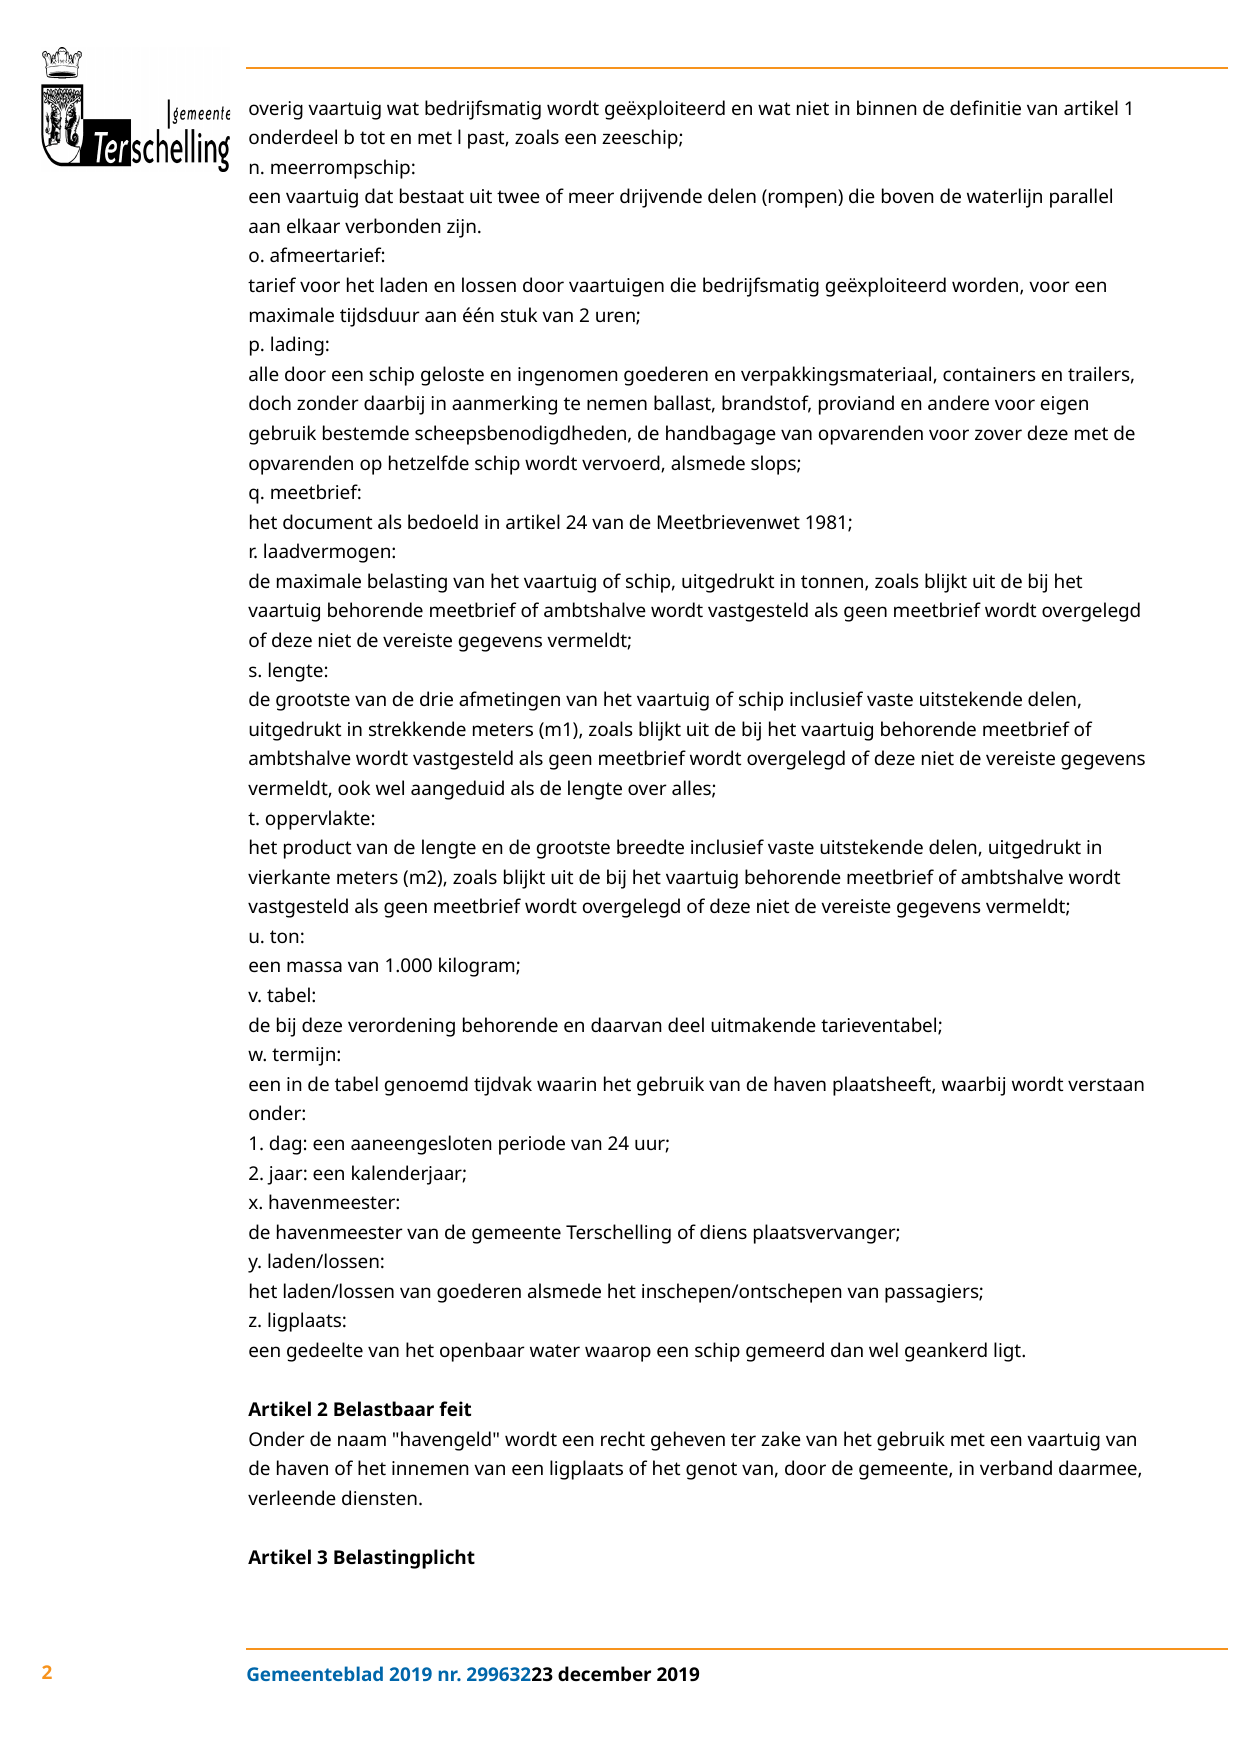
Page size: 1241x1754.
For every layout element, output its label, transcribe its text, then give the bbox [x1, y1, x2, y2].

text n. meerrompschip: [248, 154, 1152, 180]
text v. tabel: [248, 982, 1152, 1008]
text Artikel 2 Belastbaar feit [248, 1396, 1152, 1422]
text q. meetbrief: [248, 479, 1152, 505]
text o. afmeertarief: [248, 243, 1152, 268]
text x. havenmeester: [248, 1189, 1152, 1215]
text een massa van 1.000 kilogram; [248, 953, 1152, 978]
text 1. dag: een aaneengesloten periode van 24 uur; [248, 1130, 1152, 1156]
text t. oppervlakte: [248, 805, 1152, 831]
text tarief voor het laden en lossen door vaartuigen die bedrijfsmatig geëxploiteerd worden, voor een maximale tijdsduur aan één stuk van 2 uren; [248, 272, 1152, 328]
text de maximale belasting van het vaartuig of schip, uitgedrukt in tonnen, zoals blijkt uit de bij het vaartuig behorende meetbrief of ambtshalve wordt vastgesteld als geen meetbrief wordt overgelegd of deze niet de vereiste gegevens vermeldt; [248, 568, 1152, 653]
text de grootste van de drie afmetingen van het vaartuig of schip inclusief vaste uitstekende delen, uitgedrukt in strekkende meters (m1), zoals blijkt uit de bij het vaartuig behorende meetbrief of ambtshalve wordt vastgesteld als geen meetbrief wordt overgelegd of deze niet de vereiste gegevens vermeldt, ook wel aangeduid als de lengte over alles; [248, 686, 1152, 801]
picture [41, 47, 231, 172]
text p. lading: [248, 331, 1152, 357]
text een vaartuig dat bestaat uit twee of meer drijvende delen (rompen) die boven de waterlijn parallel aan elkaar verbonden zijn. [248, 183, 1152, 239]
text het laden/lossen van goederen alsmede het inschepen/ontschepen van passagiers; [248, 1278, 1152, 1304]
text r. laadvermogen: [248, 538, 1152, 564]
text s. lengte: [248, 657, 1152, 683]
text het document als bedoeld in artikel 24 van de Meetbrievenwet 1981; [248, 509, 1152, 535]
text een in de tabel genoemd tijdvak waarin het gebruik van de haven plaatsheeft, waarbij wordt verstaan onder: [248, 1071, 1152, 1126]
text u. ton: [248, 923, 1152, 949]
text 2. jaar: een kalenderjaar; [248, 1160, 1152, 1186]
text de bij deze verordening behorende en daarvan deel uitmakende tarieventabel; [248, 1012, 1152, 1038]
text Onder de naam "havengeld" wordt een recht geheven ter zake van het gebruik met een vaartuig van de haven of het innemen van een ligplaats of het genot van, door de gemeente, in verband daarmee, verleende diensten. [248, 1426, 1152, 1511]
text w. termijn: [248, 1041, 1152, 1067]
text overig vaartuig wat bedrijfsmatig wordt geëxploiteerd en wat niet in binnen de definitie van artikel 1 onderdeel b tot en met l past, zoals een zeeschip; [248, 95, 1152, 150]
text de havenmeester van de gemeente Terschelling of diens plaatsvervanger; [248, 1219, 1152, 1245]
text y. laden/lossen: [248, 1248, 1152, 1274]
text alle door een schip geloste en ingenomen goederen en verpakkingsmateriaal, containers en trailers, doch zonder daarbij in aanmerking te nemen ballast, brandstof, proviand en andere voor eigen gebruik bestemde scheepsbenodigdheden, de handbagage van opvarenden voor zover deze met de opvarenden op hetzelfde schip wordt vervoerd, alsmede slops; [248, 361, 1152, 476]
text Artikel 3 Belastingplicht [248, 1544, 1152, 1570]
text een gedeelte van het openbaar water waarop een schip gemeerd dan wel geankerd ligt. [248, 1337, 1152, 1363]
text het product van de lengte en de grootste breedte inclusief vaste uitstekende delen, uitgedrukt in vierkante meters (m2), zoals blijkt uit de bij het vaartuig behorende meetbrief of ambtshalve wordt vastgesteld als geen meetbrief wordt overgelegd of deze niet de vereiste gegevens vermeldt; [248, 834, 1152, 919]
text z. ligplaats: [248, 1308, 1152, 1333]
